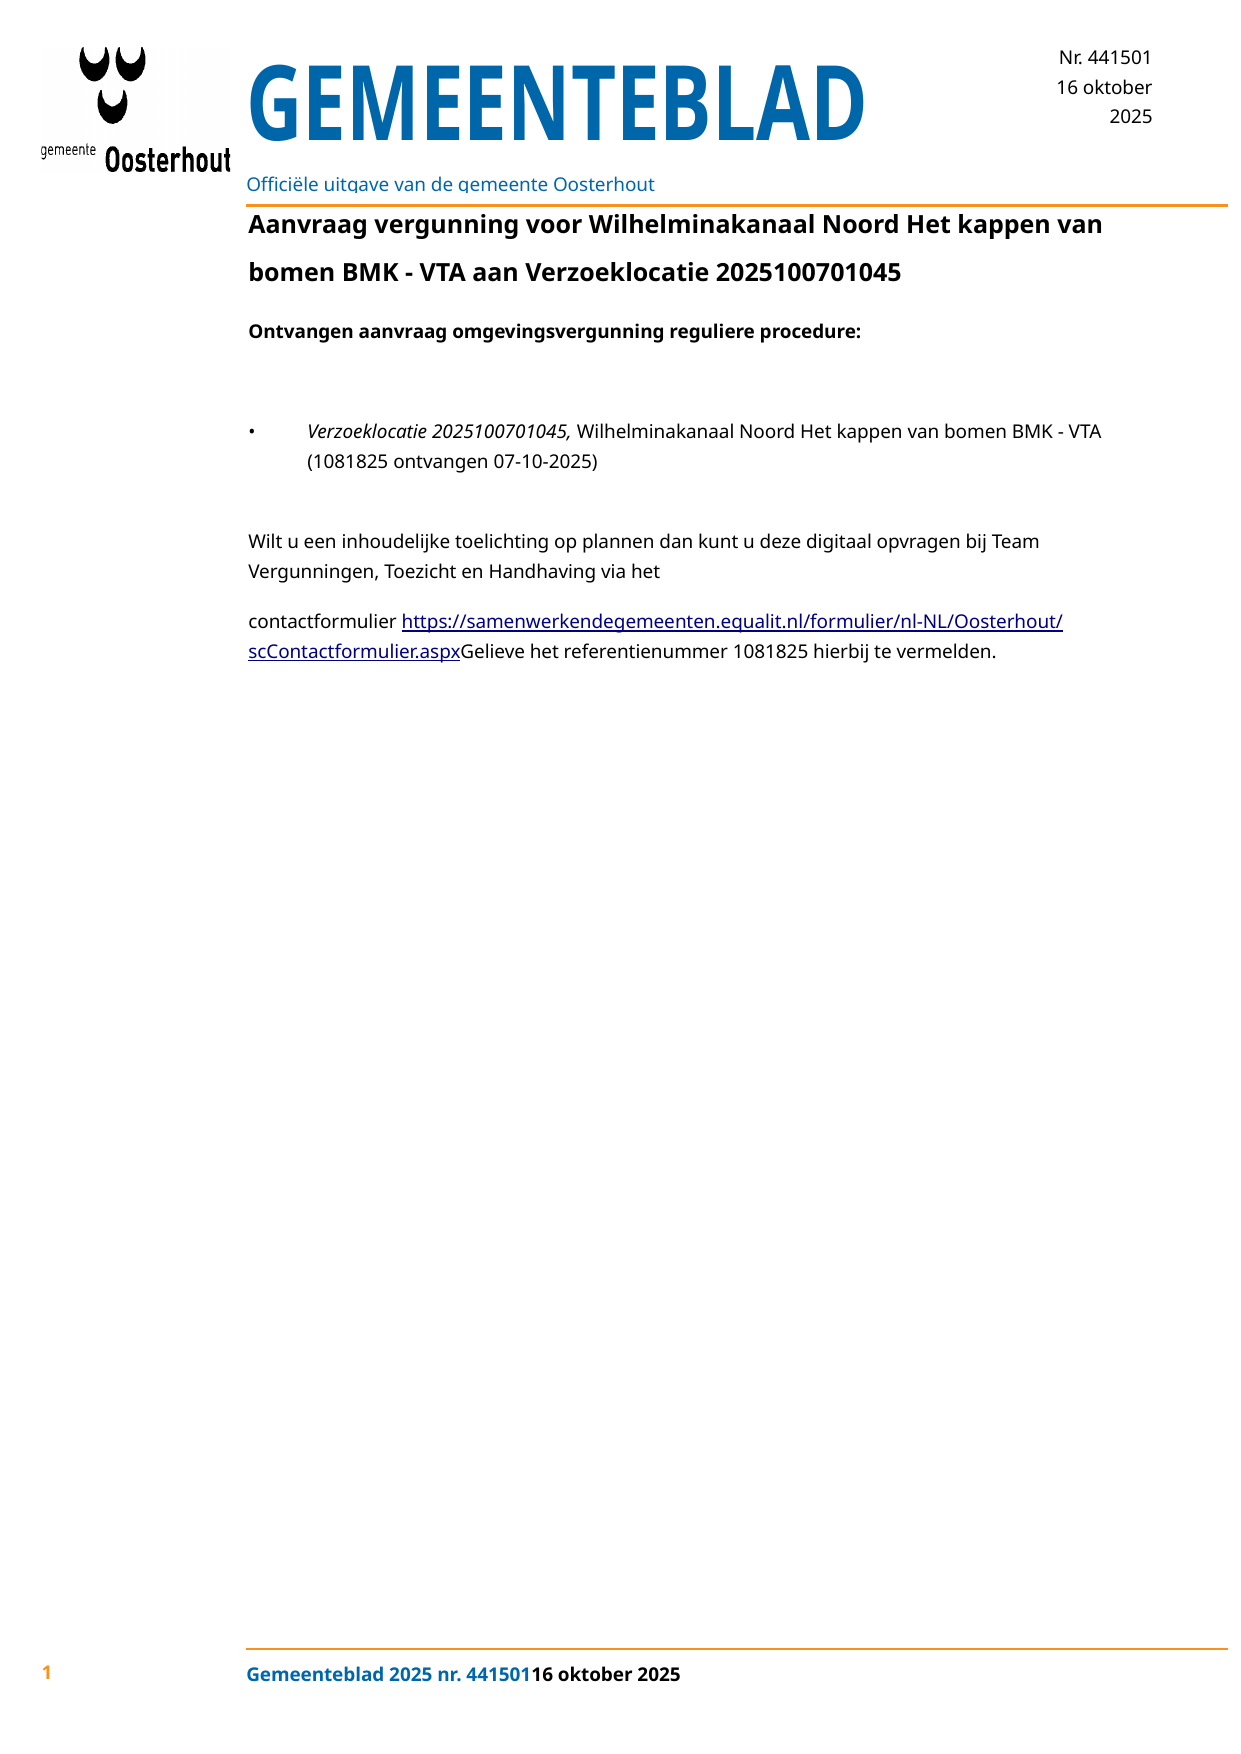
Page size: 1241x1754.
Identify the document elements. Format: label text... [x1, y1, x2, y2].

picture [41, 47, 231, 172]
text Aanvraag vergunning voor Wilhelminakanaal Noord Het kappen van bomen BMK - VTA aan Verzoeklocatie 2025100701045 [248, 207, 1152, 288]
list Verzoeklocatie 2025100701045, Wilhelminakanaal Noord Het kappen van bomen BMK - VTA (1081825 ontvangen 07-10-2025) [248, 419, 1152, 474]
text contactformulier https://samenwerkendegemeenten.equalit.nl/formulier/nl-NL/Oosterhout/scContactformulier.aspxGelieve het referentienummer 1081825 hierbij te vermelden. [248, 608, 1152, 664]
text Ontvangen aanvraag omgevingsvergunning reguliere procedure: [248, 318, 1152, 344]
text Wilt u een inhoudelijke toelichting op plannen dan kunt u deze digitaal opvragen bij Team Vergunningen, Toezicht en Handhaving via het [248, 528, 1152, 584]
